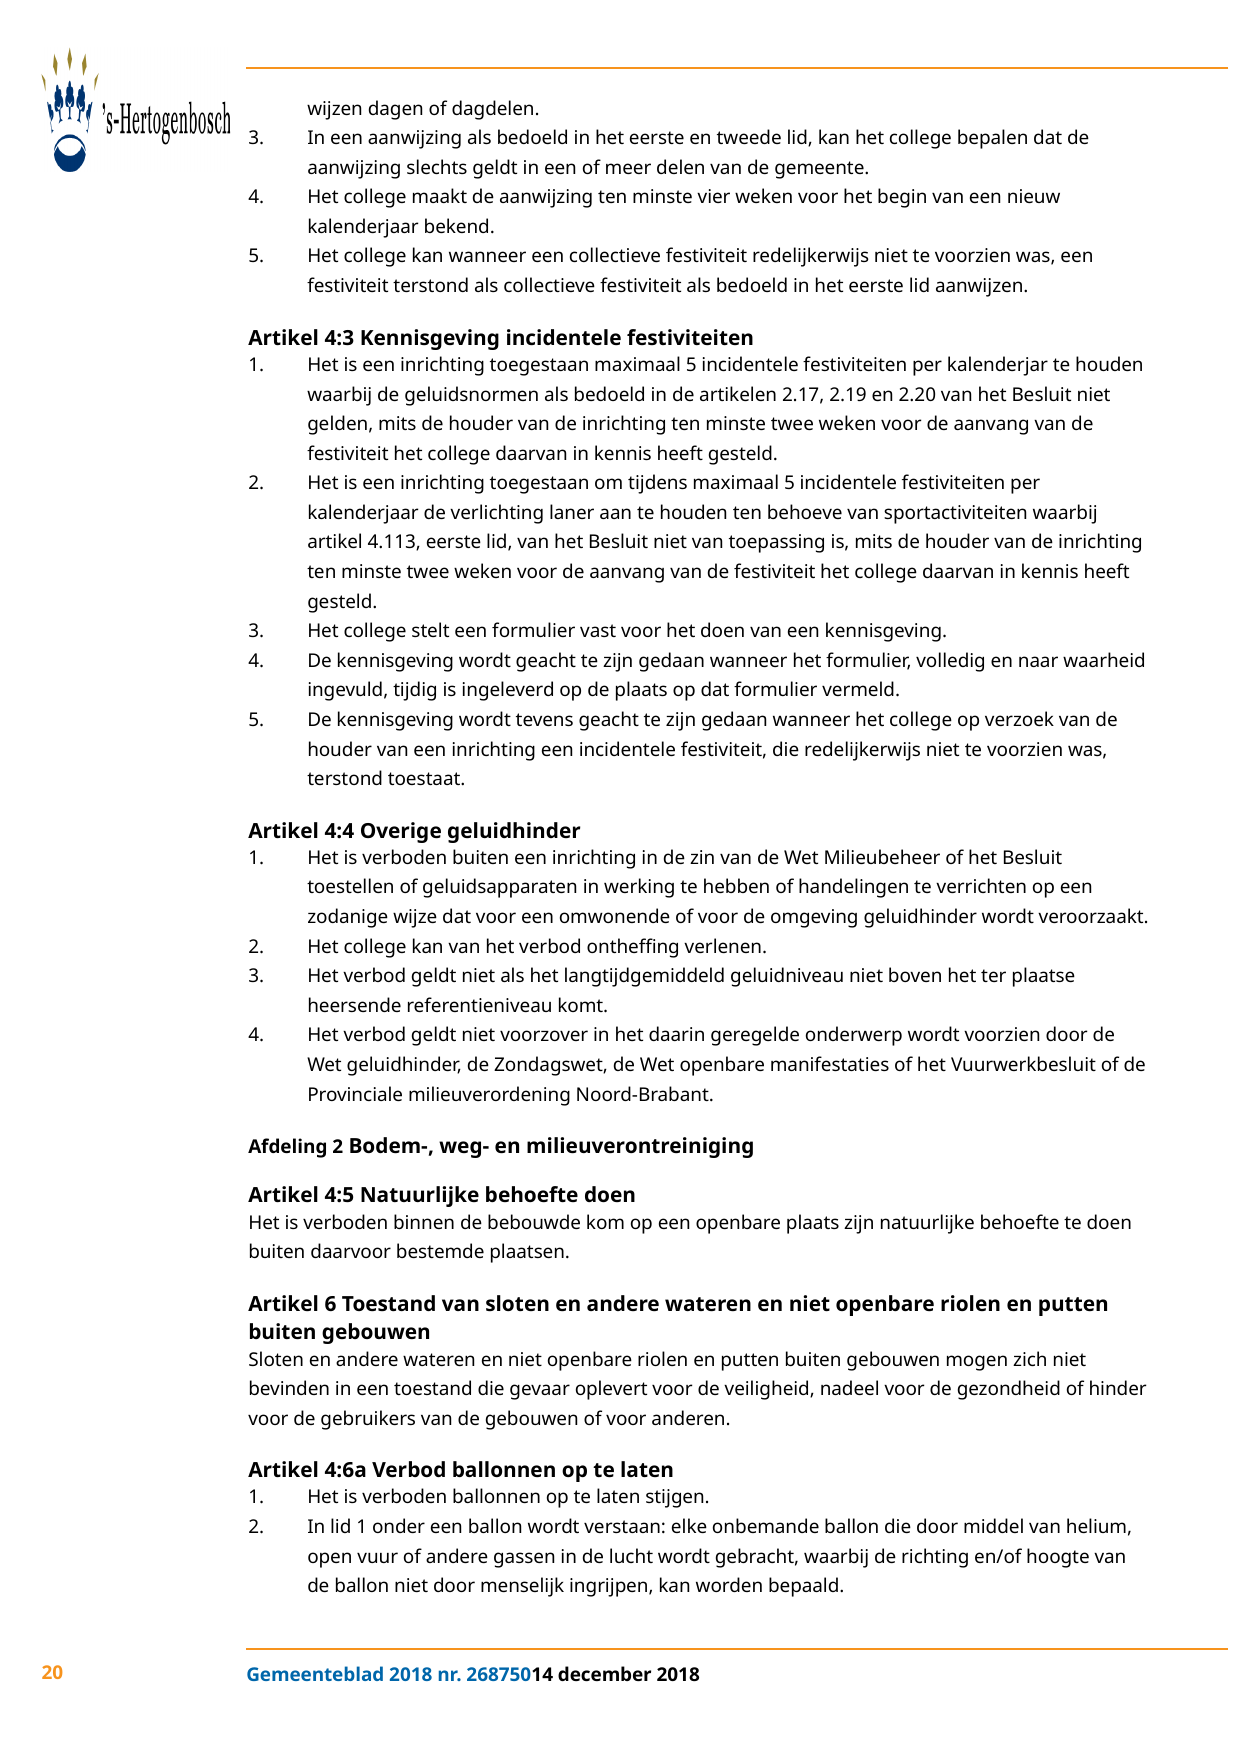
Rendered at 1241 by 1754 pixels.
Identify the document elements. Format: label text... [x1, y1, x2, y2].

text Artikel 4:6a Verbod ballonnen op te laten [248, 1455, 1152, 1484]
text Artikel 4:4 Overige geluidhinder [248, 816, 1152, 844]
text Het is verboden binnen de bebouwde kom op een openbare plaats zijn natuurlijke behoefte te doen buiten daarvoor bestemde plaatsen. [248, 1209, 1152, 1264]
list In lid 1 onder een ballon wordt verstaan: elke onbemande ballon die door middel van helium, open vuur of andere gassen in de lucht wordt gebracht, waarbij de richting en/of hoogte van de ballon niet door menselijk ingrijpen, kan worden bepaald. [248, 1513, 1152, 1598]
list Het college kan van het verbod ontheffing verlenen. [248, 933, 1152, 959]
text Artikel 6 Toestand van sloten en andere wateren en niet openbare riolen en putten buiten gebouwen [248, 1289, 1152, 1346]
text Artikel 4:5 Natuurlijke behoefte doen [248, 1180, 1152, 1209]
list Het is verboden buiten een inrichting in de zin van de Wet Milieubeheer of het Besluit toestellen of geluidsapparaten in werking te hebben of handelingen te verrichten op een zodanige wijze dat voor een omwonende of voor de omgeving geluidhinder wordt veroorzaakt. [248, 844, 1152, 929]
list Het college kan wanneer een collectieve festiviteit redelijkerwijs niet te voorzien was, een festiviteit terstond als collectieve festiviteit als bedoeld in het eerste lid aanwijzen. [248, 243, 1152, 298]
list De kennisgeving wordt tevens geacht te zijn gedaan wanneer het college op verzoek van de houder van een inrichting een incidentele festiviteit, die redelijkerwijs niet te voorzien was, terstond toestaat. [248, 706, 1152, 791]
text Sloten en andere wateren en niet openbare riolen en putten buiten gebouwen mogen zich niet bevinden in een toestand die gevaar oplevert voor de veiligheid, nadeel voor de gezondheid of hinder voor de gebruikers van de gebouwen of voor anderen. [248, 1346, 1152, 1431]
list wijzen dagen of dagdelen. [248, 95, 1152, 121]
list In een aanwijzing als bedoeld in het eerste en tweede lid, kan het college bepalen dat de aanwijzing slechts geldt in een of meer delen van de gemeente. [248, 124, 1152, 180]
picture [41, 47, 231, 172]
list Het college maakt de aanwijzing ten minste vier weken voor het begin van een nieuw kalenderjaar bekend. [248, 183, 1152, 239]
text Afdeling 2 Bodem-, weg- en milieuverontreiniging [248, 1131, 1152, 1159]
list Het is een inrichting toegestaan om tijdens maximaal 5 incidentele festiviteiten per kalenderjaar de verlichting laner aan te houden ten behoeve van sportactiviteiten waarbij artikel 4.113, eerste lid, van het Besluit niet van toepassing is, mits de houder van de inrichting ten minste twee weken voor de aanvang van de festiviteit het college daarvan in kennis heeft gesteld. [248, 469, 1152, 613]
text Artikel 4:3 Kennisgeving incidentele festiviteiten [248, 323, 1152, 351]
list Het verbod geldt niet als het langtijdgemiddeld geluidniveau niet boven het ter plaatse heersende referentieniveau komt. [248, 962, 1152, 1018]
list Het college stelt een formulier vast voor het doen van een kennisgeving. [248, 617, 1152, 643]
list Het is verboden ballonnen op te laten stijgen. [248, 1484, 1152, 1509]
list Het verbod geldt niet voorzover in het daarin geregelde onderwerp wordt voorzien door de Wet geluidhinder, de Zondagswet, de Wet openbare manifestaties of het Vuurwerkbesluit of de Provinciale milieuverordening Noord-Brabant. [248, 1022, 1152, 1107]
list De kennisgeving wordt geacht te zijn gedaan wanneer het formulier, volledig en naar waarheid ingevuld, tijdig is ingeleverd op de plaats op dat formulier vermeld. [248, 647, 1152, 702]
list Het is een inrichting toegestaan maximaal 5 incidentele festiviteiten per kalenderjar te houden waarbij de geluidsnormen als bedoeld in de artikelen 2.17, 2.19 en 2.20 van het Besluit niet gelden, mits de houder van de inrichting ten minste twee weken voor de aanvang van de festiviteit het college daarvan in kennis heeft gesteld. [248, 351, 1152, 466]
